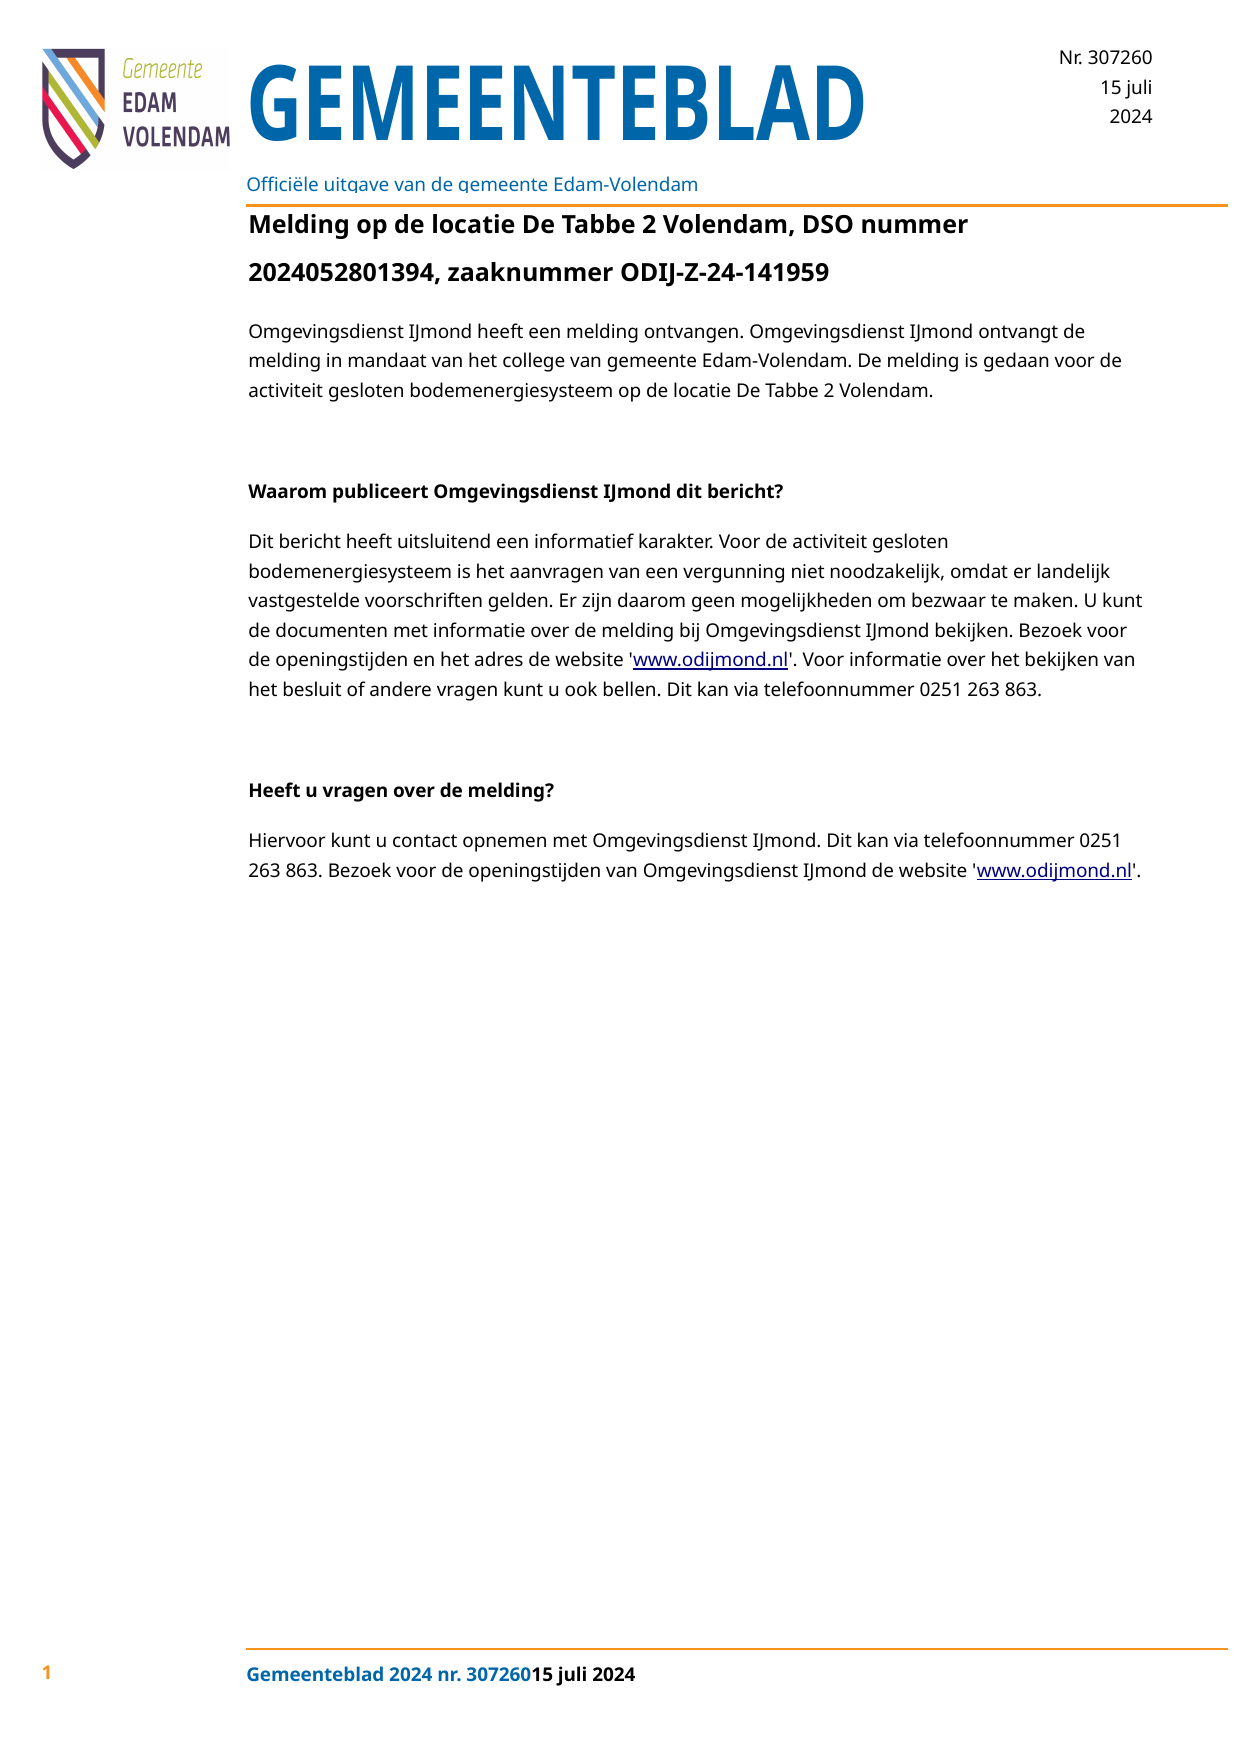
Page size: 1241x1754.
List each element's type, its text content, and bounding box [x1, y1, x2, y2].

text Hiervoor kunt u contact opnemen met Omgevingsdienst IJmond. Dit kan via telefoonnummer 0251 263 863. Bezoek voor de openingstijden van Omgevingsdienst IJmond de website 'www.odijmond.nl'. [248, 827, 1152, 883]
text Waarom publiceert Omgevingsdienst IJmond dit bericht? [248, 478, 1152, 504]
text Omgevingsdienst IJmond heeft een melding ontvangen. Omgevingsdienst IJmond ontvangt de melding in mandaat van het college van gemeente Edam-Volendam. De melding is gedaan voor de activiteit gesloten bodemenergiesysteem op de locatie De Tabbe 2 Volendam. [248, 318, 1152, 403]
text Heeft u vragen over de melding? [248, 777, 1152, 803]
text Dit bericht heeft uitsluitend een informatief karakter. Voor de activiteit gesloten bodemenergiesysteem is het aanvragen van een vergunning niet noodzakelijk, omdat er landelijk vastgestelde voorschriften gelden. Er zijn daarom geen mogelijkheden om bezwaar te maken. U kunt de documenten met informatie over de melding bij Omgevingsdienst IJmond bekijken. Bezoek voor de openingstijden en het adres de website 'www.odijmond.nl'. Voor informatie over het bekijken van het besluit of andere vragen kunt u ook bellen. Dit kan via telefoonnummer 0251 263 863. [248, 528, 1152, 702]
picture [41, 47, 231, 172]
text Melding op de locatie De Tabbe 2 Volendam, DSO nummer 2024052801394, zaaknummer ODIJ-Z-24-141959 [248, 207, 1152, 288]
